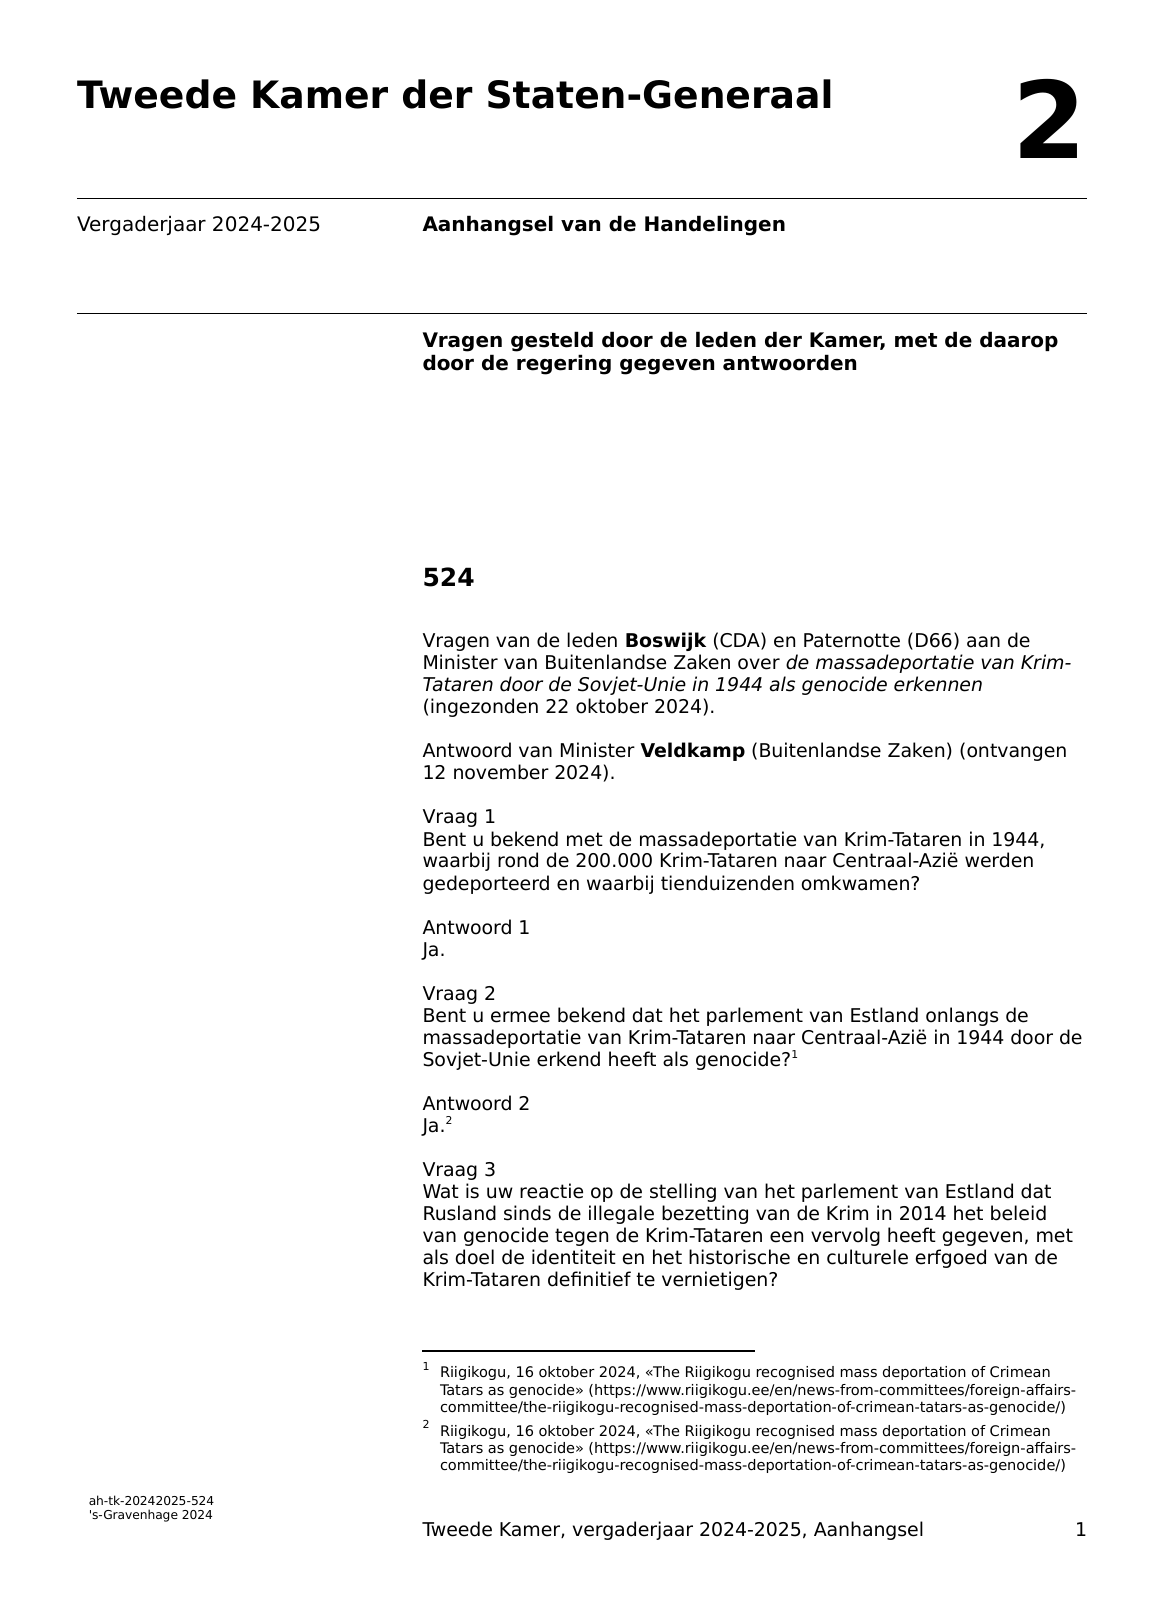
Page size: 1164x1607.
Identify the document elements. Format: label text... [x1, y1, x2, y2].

text 524 [422, 563, 1087, 592]
text Vraag 3 [422, 1159, 1087, 1181]
text Riigikogu, 16 oktober 2024, «The Riigikogu recognised mass deportation of Crimean Tatars as genocide» (https://www.riigikogu.ee/en/news-from-committees/foreign-affairs-committee/the-riigikogu-recognised-mass-deportation-of-crimean-tatars-as-genocide/) [422, 1360, 1087, 1416]
text Vraag 2 [422, 983, 1087, 1005]
text Riigikogu, 16 oktober 2024, «The Riigikogu recognised mass deportation of Crimean Tatars as genocide» (https://www.riigikogu.ee/en/news-from-committees/foreign-affairs-committee/the-riigikogu-recognised-mass-deportation-of-crimean-tatars-as-genocide/) [422, 1418, 1087, 1474]
text Ja. [422, 1115, 1087, 1137]
text 's-Gravenhage 2024 [88, 1508, 323, 1522]
text Bent u bekend met de massadeportatie van Krim-Tataren in 1944, waarbij rond de 200.000 Krim-Tataren naar Centraal-Azië werden gedeporteerd en waarbij tienduizenden omkwamen? [422, 828, 1087, 894]
table_cell Vergaderjaar 2024-2025 [77, 199, 422, 313]
text Vraag 1 [422, 806, 1087, 828]
text Vragen van de leden Boswijk (CDA) en Paternotte (D66) aan de Minister van Buitenlandse Zaken over de massadeportatie van Krim-Tataren door de Sovjet-Unie in 1944 als genocide erkennen (ingezonden 22 oktober 2024). [422, 630, 1087, 718]
text Antwoord 1 [422, 917, 1087, 938]
text Antwoord van Minister Veldkamp (Buitenlandse Zaken) (ontvangen 12 november 2024). [422, 740, 1087, 784]
text Ja. [422, 938, 1087, 961]
table_cell Aanhangsel van de Handelingen [422, 199, 1087, 313]
table_cell Vragen gesteld door de leden der Kamer, met de daarop door de regering gegeven antwoorden [422, 314, 1087, 375]
text Bent u ermee bekend dat het parlement van Estland onlangs de massadeportatie van Krim-Tataren naar Centraal-Azië in 1944 door de Sovjet-Unie erkend heeft als genocide? [422, 1005, 1087, 1071]
text Antwoord 2 [422, 1093, 1087, 1115]
text ah-tk-20242025-524 [88, 1494, 323, 1508]
text Wat is uw reactie op de stelling van het parlement van Estland dat Rusland sinds de illegale bezetting van de Krim in 2014 het beleid van genocide tegen de Krim-Tataren een vervolg heeft gegeven, met als doel de identiteit en het historische en culturele erfgoed van de Krim-Tataren definitief te vernietigen? [422, 1181, 1087, 1291]
table_header 2 [886, 59, 1087, 198]
table_cell [77, 314, 422, 375]
table_header Tweede Kamer der Staten-Generaal [77, 59, 886, 198]
